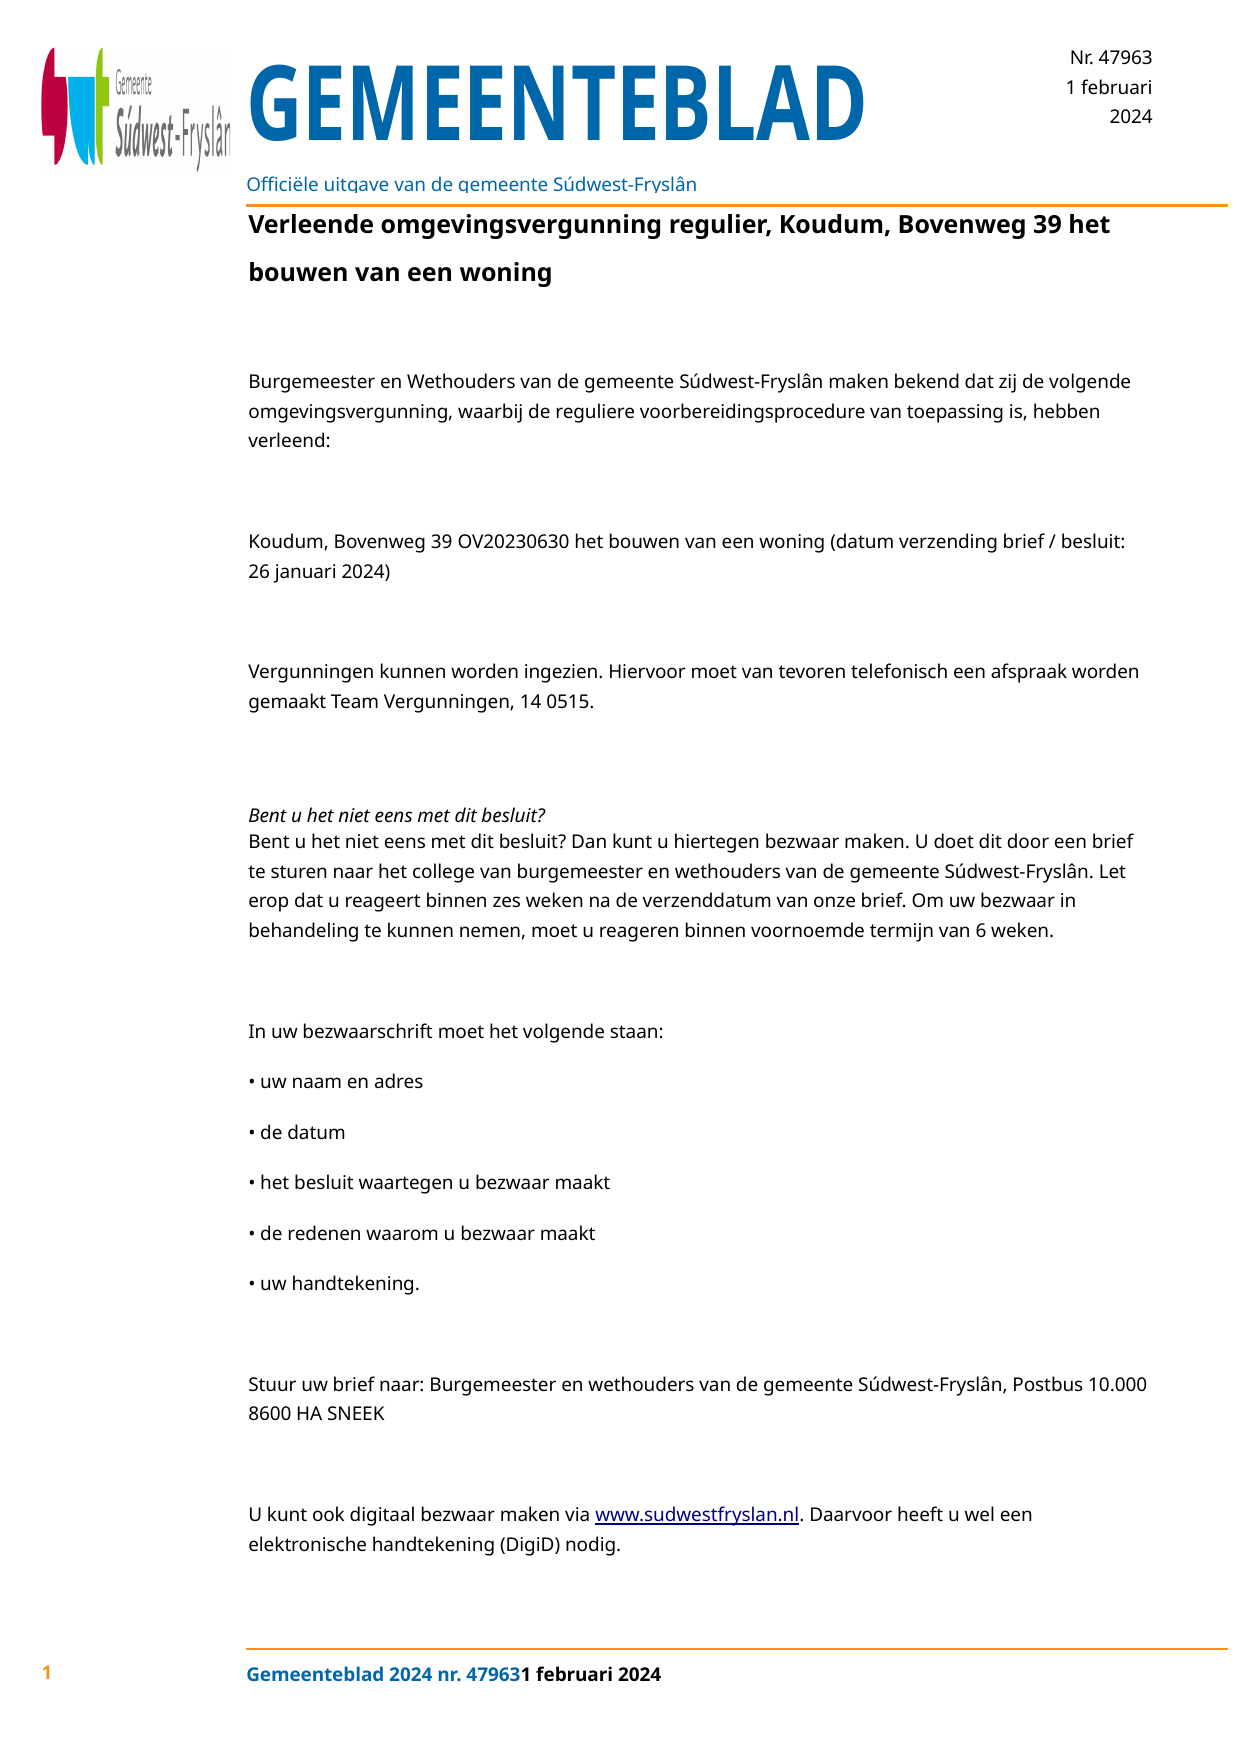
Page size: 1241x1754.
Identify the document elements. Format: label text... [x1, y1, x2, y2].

text Bent u het niet eens met dit besluit? Dan kunt u hiertegen bezwaar maken. U doet dit door een brief te sturen naar het college van burgemeester en wethouders van de gemeente Súdwest-Fryslân. Let erop dat u reageert binnen zes weken na de verzenddatum van onze brief. Om uw bezwaar in behandeling te kunnen nemen, moet u reageren binnen voornoemde termijn van 6 weken. [248, 828, 1152, 943]
text Stuur uw brief naar: Burgemeester en wethouders van de gemeente Súdwest-Fryslân, Postbus 10.000 8600 HA SNEEK [248, 1371, 1152, 1426]
text Bent u het niet eens met dit besluit? [248, 803, 1152, 828]
text Vergunningen kunnen worden ingezien. Hiervoor moet van tevoren telefonisch een afspraak worden gemaakt Team Vergunningen, 14 0515. [248, 659, 1152, 714]
text Koudum, Bovenweg 39 OV20230630 het bouwen van een woning (datum verzending brief / besluit: 26 januari 2024) [248, 528, 1152, 584]
text Verleende omgevingsvergunning regulier, Koudum, Bovenweg 39 het bouwen van een woning [248, 207, 1152, 288]
text Burgemeester en Wethouders van de gemeente Súdwest-Fryslân maken bekend dat zij de volgende omgevingsvergunning, waarbij de reguliere voorbereidingsprocedure van toepassing is, hebben verleend: [248, 368, 1152, 453]
text • uw naam en adres [248, 1068, 1152, 1094]
text • uw handtekening. [248, 1270, 1152, 1296]
text • het besluit waartegen u bezwaar maakt [248, 1169, 1152, 1195]
text • de redenen waarom u bezwaar maakt [248, 1220, 1152, 1245]
text U kunt ook digitaal bezwaar maken via www.sudwestfryslan.nl. Daarvoor heeft u wel een elektronische handtekening (DigiD) nodig. [248, 1501, 1152, 1557]
picture [41, 47, 231, 172]
text • de datum [248, 1119, 1152, 1144]
text In uw bezwaarschrift moet het volgende staan: [248, 1018, 1152, 1044]
